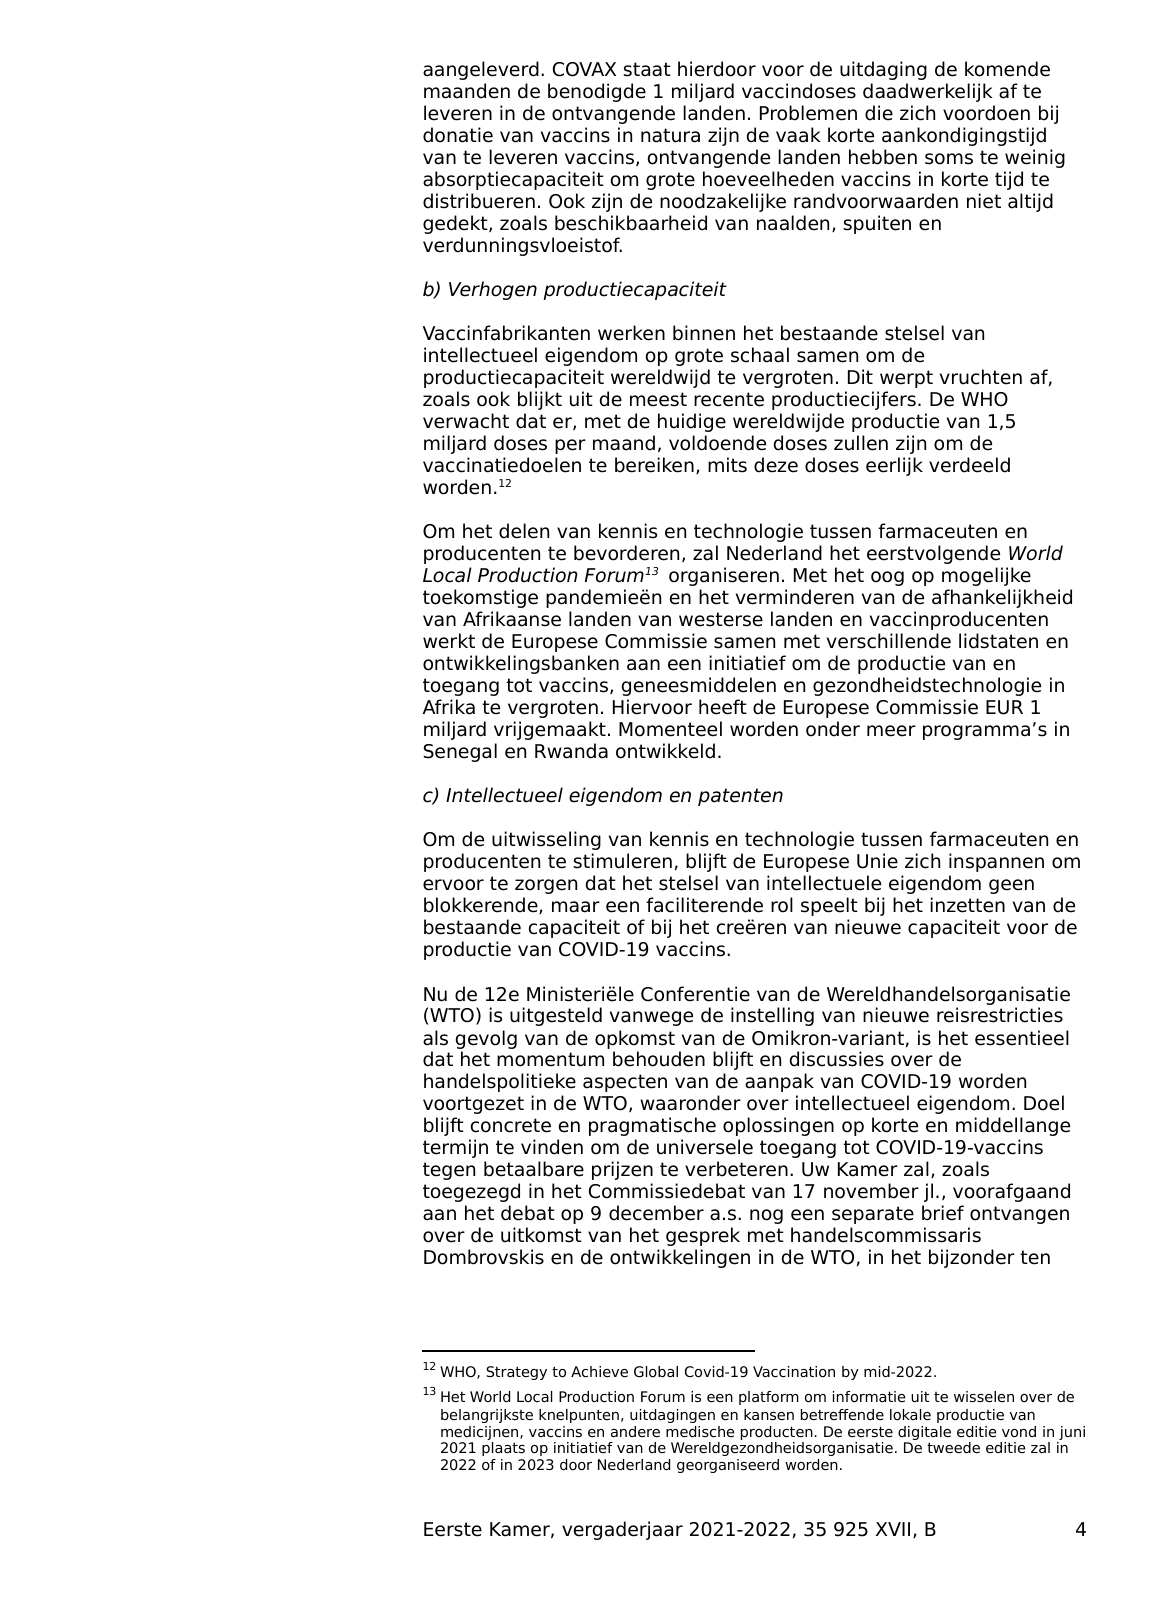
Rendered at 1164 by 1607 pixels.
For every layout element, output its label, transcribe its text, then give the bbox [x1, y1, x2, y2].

text Het World Local Production Forum is een platform om informatie uit te wisselen over de belangrijkste knelpunten, uitdagingen en kansen betreffende lokale productie van medicijnen, vaccins en andere medische producten. De eerste digitale editie vond in juni 2021 plaats op initiatief van de Wereldgezondheidsorganisatie. De tweede editie zal in 2022 of in 2023 door Nederland georganiseerd worden. [422, 1385, 1087, 1474]
subtitle b) Verhogen productiecapaciteit [422, 279, 1087, 301]
text Om de uitwisseling van kennis en technologie tussen farmaceuten en producenten te stimuleren, blijft de Europese Unie zich inspannen om ervoor te zorgen dat het stelsel van intellectuele eigendom geen blokkerende, maar een faciliterende rol speelt bij het inzetten van de bestaande capaciteit of bij het creëren van nieuwe capaciteit voor de productie van COVID-19 vaccins. [422, 829, 1087, 961]
text WHO, Strategy to Achieve Global Covid-19 Vaccination by mid-2022. [422, 1360, 1087, 1382]
text Nu de 12e Ministeriële Conferentie van de Wereldhandelsorganisatie (WTO) is uitgesteld vanwege de instelling van nieuwe reisrestricties als gevolg van de opkomst van de Omikron-variant, is het essentieel dat het momentum behouden blijft en discussies over de handelspolitieke aspecten van de aanpak van COVID-19 worden voortgezet in de WTO, waaronder over intellectueel eigendom. Doel blijft concrete en pragmatische oplossingen op korte en middellange termijn te vinden om de universele toegang tot COVID-19-vaccins tegen betaalbare prijzen te verbeteren. Uw Kamer zal, zoals toegezegd in het Commissiedebat van 17 november jl., voorafgaand aan het debat op 9 december a.s. nog een separate brief ontvangen over de uitkomst van het gesprek met handelscommissaris Dombrovskis en de ontwikkelingen in de WTO, in het bijzonder ten [422, 983, 1087, 1269]
subtitle c) Intellectueel eigendom en patenten [422, 785, 1087, 807]
text Om het delen van kennis en technologie tussen farmaceuten en producenten te bevorderen, zal Nederland het eerstvolgende World Local Production Forum organiseren. Met het oog op mogelijke toekomstige pandemieën en het verminderen van de afhankelijkheid van Afrikaanse landen van westerse landen en vaccinproducenten werkt de Europese Commissie samen met verschillende lidstaten en ontwikkelingsbanken aan een initiatief om de productie van en toegang tot vaccins, geneesmiddelen en gezondheidstechnologie in Afrika te vergroten. Hiervoor heeft de Europese Commissie EUR 1 miljard vrijgemaakt. Momenteel worden onder meer programma’s in Senegal en Rwanda ontwikkeld. [422, 521, 1087, 763]
text Vaccinfabrikanten werken binnen het bestaande stelsel van intellectueel eigendom op grote schaal samen om de productiecapaciteit wereldwijd te vergroten. Dit werpt vruchten af, zoals ook blijkt uit de meest recente productiecijfers. De WHO verwacht dat er, met de huidige wereldwijde productie van 1,5 miljard doses per maand, voldoende doses zullen zijn om de vaccinatiedoelen te bereiken, mits deze doses eerlijk verdeeld worden. [422, 323, 1087, 499]
text aangeleverd. COVAX staat hierdoor voor de uitdaging de komende maanden de benodigde 1 miljard vaccindoses daadwerkelijk af te leveren in de ontvangende landen. Problemen die zich voordoen bij donatie van vaccins in natura zijn de vaak korte aankondigingstijd van te leveren vaccins, ontvangende landen hebben soms te weinig absorptiecapaciteit om grote hoeveelheden vaccins in korte tijd te distribueren. Ook zijn de noodzakelijke randvoorwaarden niet altijd gedekt, zoals beschikbaarheid van naalden, spuiten en verdunningsvloeistof. [422, 59, 1087, 257]
